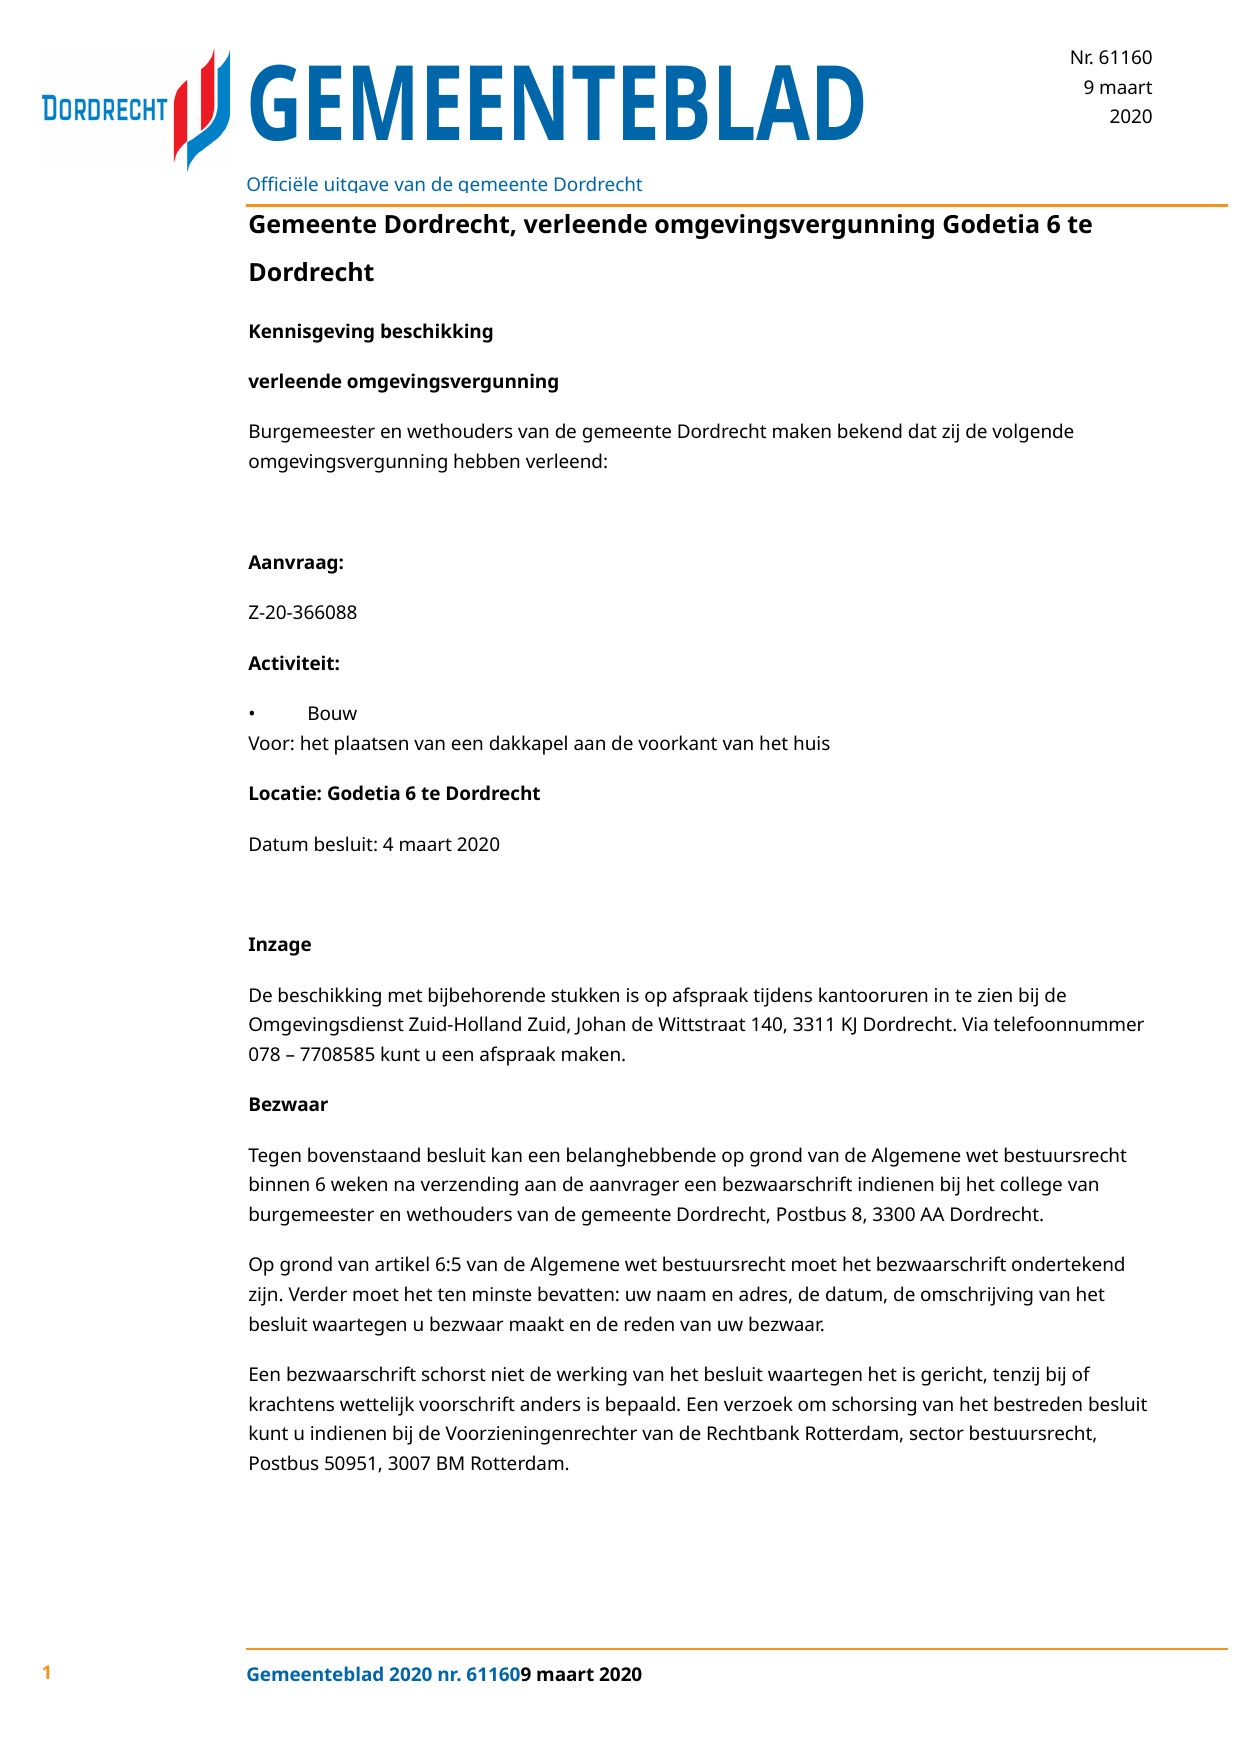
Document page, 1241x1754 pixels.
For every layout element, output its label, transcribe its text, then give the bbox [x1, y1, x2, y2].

text Activiteit: [248, 650, 1152, 676]
text De beschikking met bijbehorende stukken is op afspraak tijdens kantooruren in te zien bij de Omgevingsdienst Zuid-Holland Zuid, Johan de Wittstraat 140, 3311 KJ Dordrecht. Via telefoonnummer 078 – 7708585 kunt u een afspraak maken. [248, 982, 1152, 1067]
text Voor: het plaatsen van een dakkapel aan de voorkant van het huis [248, 730, 1152, 756]
text Op grond van artikel 6:5 van de Algemene wet bestuursrecht moet het bezwaarschrift ondertekend zijn. Verder moet het ten minste bevatten: uw naam en adres, de datum, de omschrijving van het besluit waartegen u bezwaar maakt en de reden van uw bezwaar. [248, 1252, 1152, 1337]
text Een bezwaarschrift schorst niet de werking van het besluit waartegen het is gericht, tenzij bij of krachtens wettelijk voorschrift anders is bepaald. Een verzoek om schorsing van het bestreden besluit kunt u indienen bij de Voorzieningenrechter van de Rechtbank Rotterdam, sector bestuursrecht, Postbus 50951, 3007 BM Rotterdam. [248, 1361, 1152, 1476]
text Burgemeester en wethouders van de gemeente Dordrecht maken bekend dat zij de volgende omgevingsvergunning hebben verleend: [248, 419, 1152, 474]
list Bouw [248, 700, 1152, 726]
text Bezwaar [248, 1092, 1152, 1117]
picture [41, 47, 231, 172]
text verleende omgevingsvergunning [248, 368, 1152, 394]
text Gemeente Dordrecht, verleende omgevingsvergunning Godetia 6 te Dordrecht [248, 207, 1152, 288]
text Datum besluit: 4 maart 2020 [248, 831, 1152, 857]
text Locatie: Godetia 6 te Dordrecht [248, 780, 1152, 806]
text Kennisgeving beschikking [248, 318, 1152, 344]
text Z-20-366088 [248, 599, 1152, 625]
text Tegen bovenstaand besluit kan een belanghebbende op grond van de Algemene wet bestuursrecht binnen 6 weken na verzending aan de aanvrager een bezwaarschrift indienen bij het college van burgemeester en wethouders van de gemeente Dordrecht, Postbus 8, 3300 AA Dordrecht. [248, 1142, 1152, 1227]
text Inzage [248, 932, 1152, 957]
text Aanvraag: [248, 549, 1152, 575]
